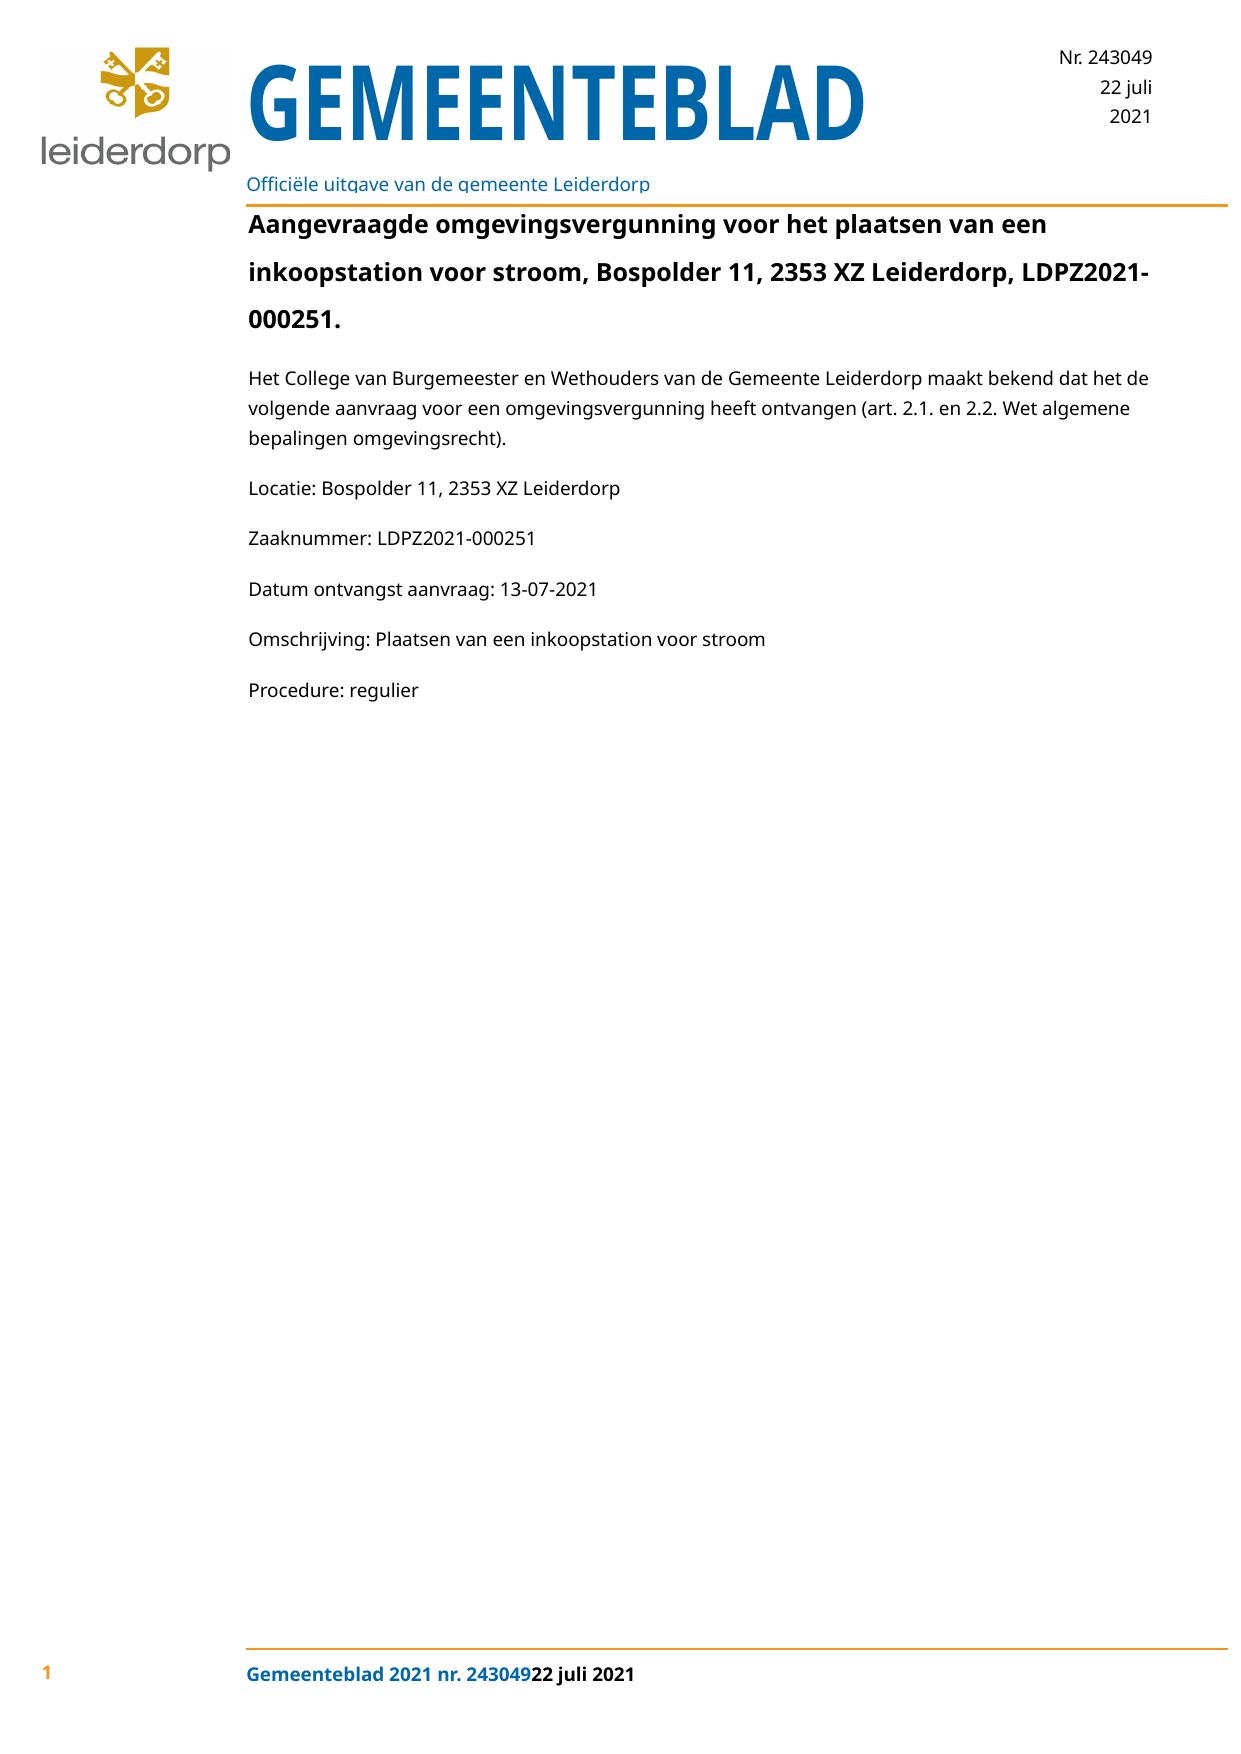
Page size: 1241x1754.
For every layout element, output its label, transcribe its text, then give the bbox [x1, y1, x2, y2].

text Procedure: regulier [248, 677, 1152, 702]
picture [41, 47, 231, 172]
text Het College van Burgemeester en Wethouders van de Gemeente Leiderdorp maakt bekend dat het de volgende aanvraag voor een omgevingsvergunning heeft ontvangen (art. 2.1. en 2.2. Wet algemene bepalingen omgevingsrecht). [248, 366, 1152, 450]
text Omschrijving: Plaatsen van een inkoopstation voor stroom [248, 626, 1152, 652]
text Locatie: Bospolder 11, 2353 XZ Leiderdorp [248, 475, 1152, 501]
text Datum ontvangst aanvraag: 13-07-2021 [248, 576, 1152, 602]
text Aangevraagde omgevingsvergunning voor het plaatsen van een inkoopstation voor stroom, Bospolder 11, 2353 XZ Leiderdorp, LDPZ2021-000251. [248, 207, 1152, 336]
text Zaaknummer: LDPZ2021-000251 [248, 526, 1152, 551]
